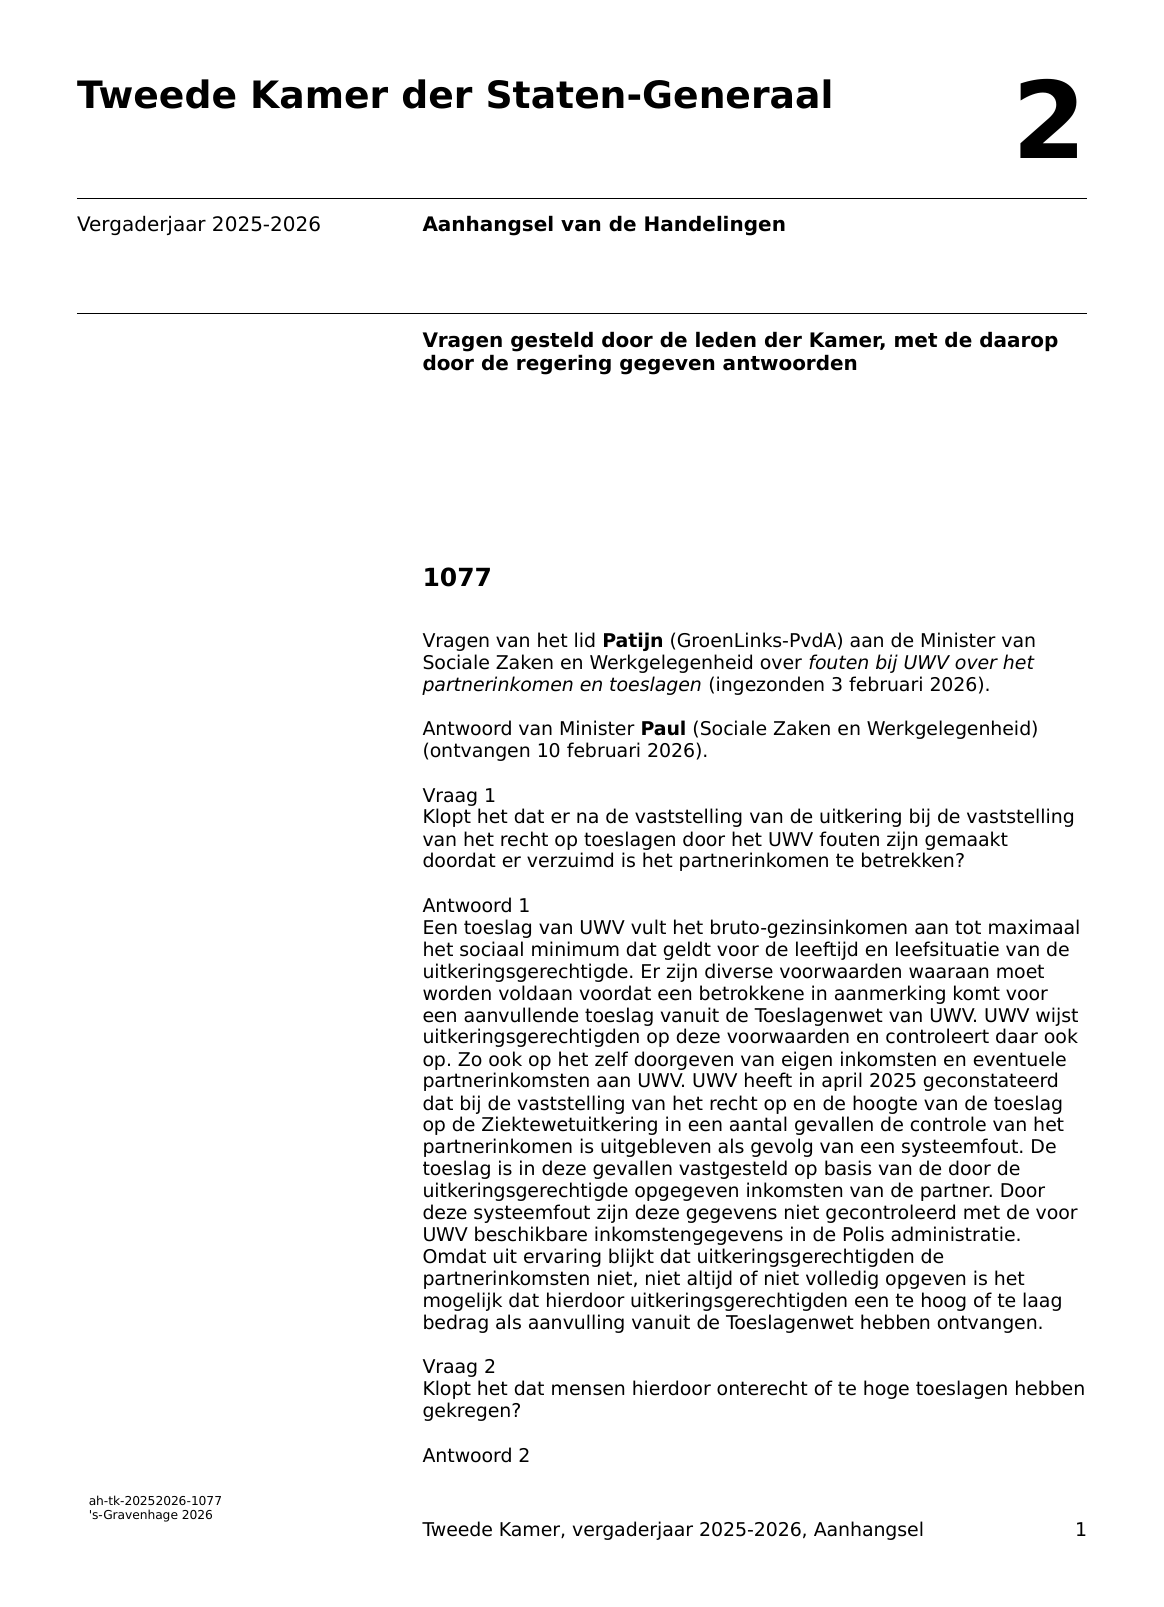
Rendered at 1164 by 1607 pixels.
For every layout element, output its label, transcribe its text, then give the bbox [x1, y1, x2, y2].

text Antwoord 2 [422, 1444, 1087, 1466]
table_header 2 [886, 59, 1087, 198]
text Vraag 1 [422, 784, 1087, 806]
text Klopt het dat er na de vaststelling van de uitkering bij de vaststelling van het recht op toeslagen door het UWV fouten zijn gemaakt doordat er verzuimd is het partnerinkomen te betrekken? [422, 806, 1087, 872]
text Antwoord van Minister Paul (Sociale Zaken en Werkgelegenheid) (ontvangen 10 februari 2026). [422, 718, 1087, 762]
table_cell Aanhangsel van de Handelingen [422, 199, 1087, 313]
table_header Tweede Kamer der Staten-Generaal [77, 59, 886, 198]
text Antwoord 1 [422, 894, 1087, 917]
text Klopt het dat mensen hierdoor onterecht of te hoge toeslagen hebben gekregen? [422, 1378, 1087, 1422]
table_cell [77, 314, 422, 375]
text 1077 [422, 563, 1087, 592]
text Een toeslag van UWV vult het bruto-gezinsinkomen aan tot maximaal het sociaal minimum dat geldt voor de leeftijd en leefsituatie van de uitkeringsgerechtigde. Er zijn diverse voorwaarden waaraan moet worden voldaan voordat een betrokkene in aanmerking komt voor een aanvullende toeslag vanuit de Toeslagenwet van UWV. UWV wijst uitkeringsgerechtigden op deze voorwaarden en controleert daar ook op. Zo ook op het zelf doorgeven van eigen inkomsten en eventuele partnerinkomsten aan UWV. UWV heeft in april 2025 geconstateerd dat bij de vaststelling van het recht op en de hoogte van de toeslag op de Ziektewetuitkering in een aantal gevallen de controle van het partnerinkomen is uitgebleven als gevolg van een systeemfout. De toeslag is in deze gevallen vastgesteld op basis van de door de uitkeringsgerechtigde opgegeven inkomsten van de partner. Door deze systeemfout zijn deze gegevens niet gecontroleerd met de voor UWV beschikbare inkomstengegevens in de Polis administratie. Omdat uit ervaring blijkt dat uitkeringsgerechtigden de partnerinkomsten niet, niet altijd of niet volledig opgeven is het mogelijk dat hierdoor uitkeringsgerechtigden een te hoog of te laag bedrag als aanvulling vanuit de Toeslagenwet hebben ontvangen. [422, 917, 1087, 1334]
text 's-Gravenhage 2026 [88, 1508, 323, 1522]
table_cell Vragen gesteld door de leden der Kamer, met de daarop door de regering gegeven antwoorden [422, 314, 1087, 375]
text Vragen van het lid Patijn (GroenLinks-PvdA) aan de Minister van Sociale Zaken en Werkgelegenheid over fouten bij UWV over het partnerinkomen en toeslagen (ingezonden 3 februari 2026). [422, 630, 1087, 696]
text ah-tk-20252026-1077 [88, 1494, 323, 1508]
table_cell Vergaderjaar 2025-2026 [77, 199, 422, 313]
text Vraag 2 [422, 1356, 1087, 1378]
